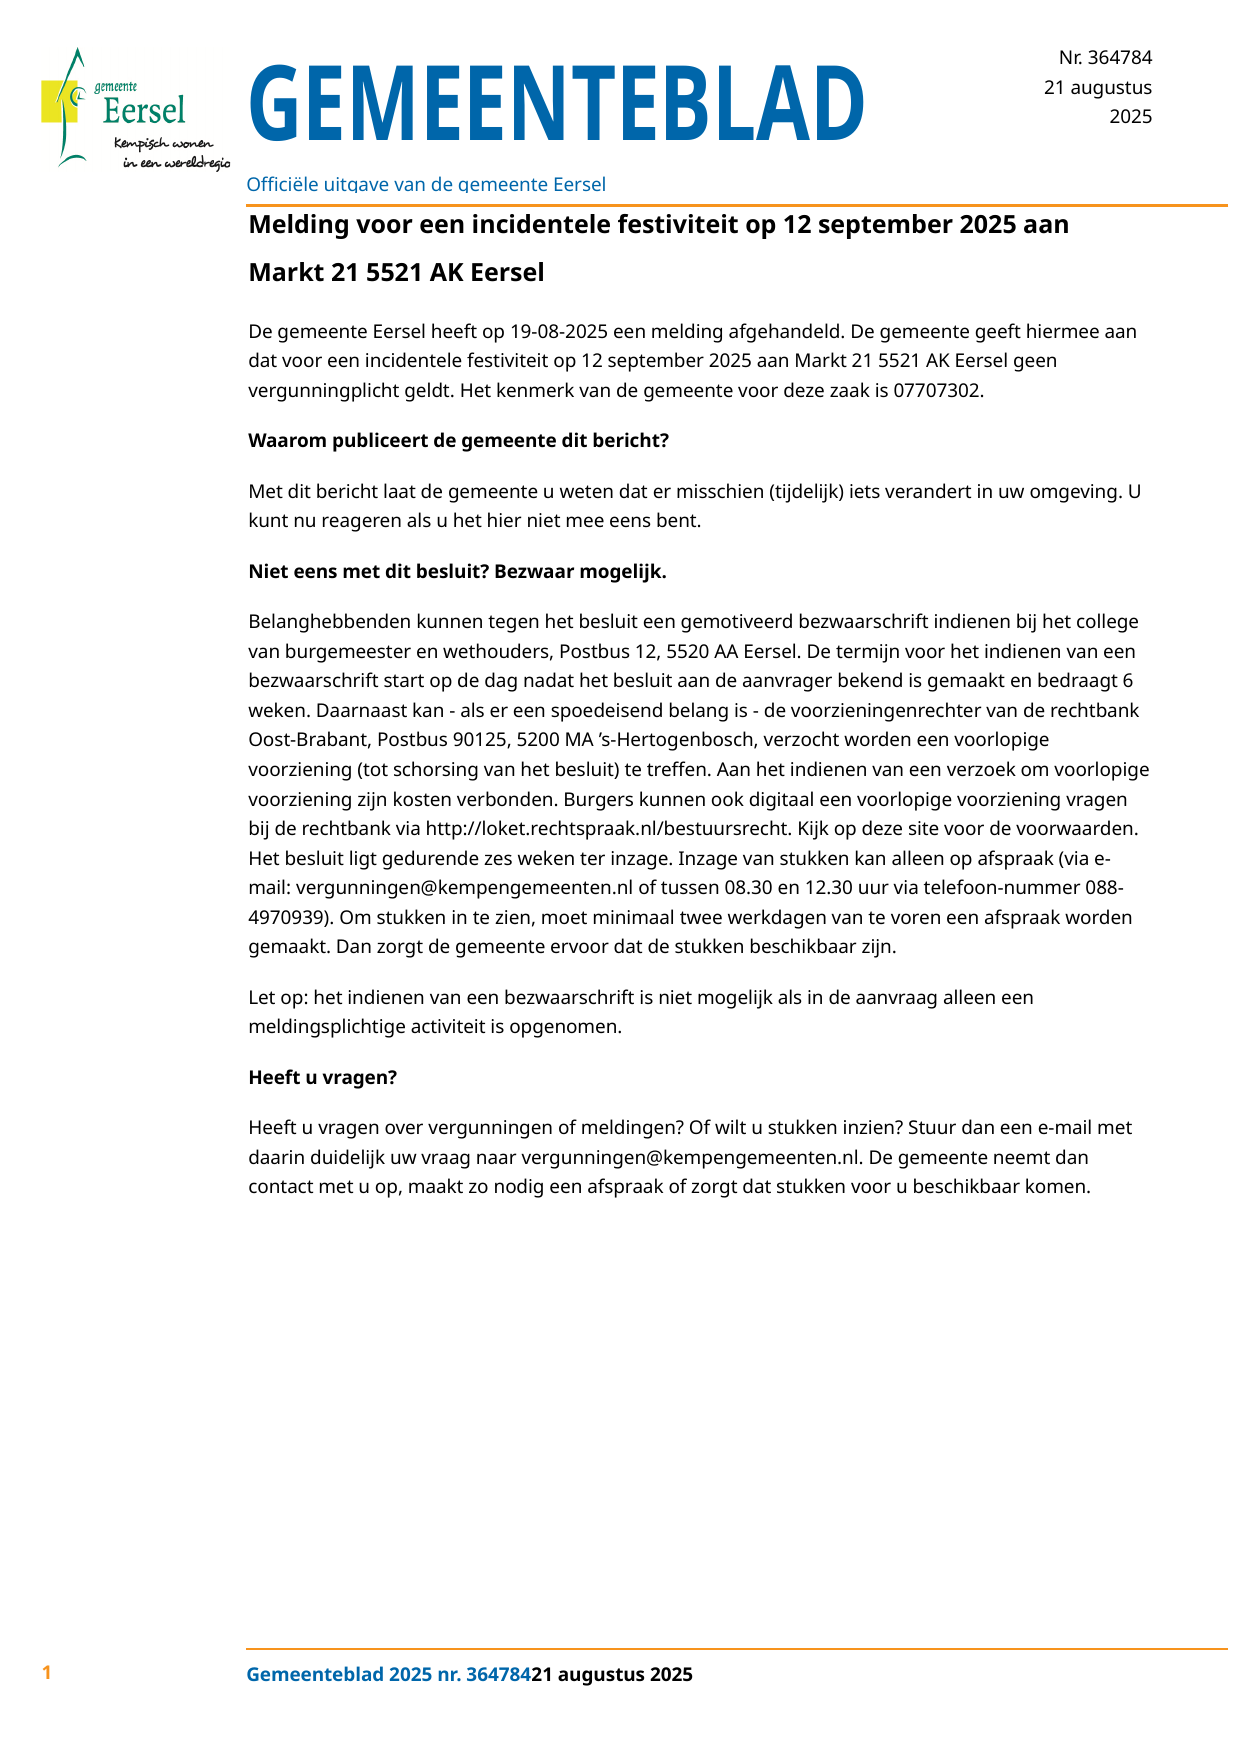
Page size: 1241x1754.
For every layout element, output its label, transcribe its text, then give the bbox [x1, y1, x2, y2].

text De gemeente Eersel heeft op 19-08-2025 een melding afgehandeld. De gemeente geeft hiermee aan dat voor een incidentele festiviteit op 12 september 2025 aan Markt 21 5521 AK Eersel geen vergunningplicht geldt. Het kenmerk van de gemeente voor deze zaak is 07707302. [248, 318, 1152, 403]
text Heeft u vragen? [248, 1064, 1152, 1090]
text Waarom publiceert de gemeente dit bericht? [248, 427, 1152, 453]
picture [41, 47, 231, 172]
text Niet eens met dit besluit? Bezwaar mogelijk. [248, 558, 1152, 584]
text Heeft u vragen over vergunningen of meldingen? Of wilt u stukken inzien? Stuur dan een e-mail met daarin duidelijk uw vraag naar vergunningen@kempengemeenten.nl. De gemeente neemt dan contact met u op, maakt zo nodig een afspraak of zorgt dat stukken voor u beschikbaar komen. [248, 1114, 1152, 1199]
text Let op: het indienen van een bezwaarschrift is niet mogelijk als in de aanvraag alleen een meldingsplichtige activiteit is opgenomen. [248, 984, 1152, 1039]
text Met dit bericht laat de gemeente u weten dat er misschien (tijdelijk) iets verandert in uw omgeving. U kunt nu reageren als u het hier niet mee eens bent. [248, 478, 1152, 533]
text Melding voor een incidentele festiviteit op 12 september 2025 aan Markt 21 5521 AK Eersel [248, 207, 1152, 288]
text Belanghebbenden kunnen tegen het besluit een gemotiveerd bezwaarschrift indienen bij het college van burgemeester en wethouders, Postbus 12, 5520 AA Eersel. De termijn voor het indienen van een bezwaarschrift start op de dag nadat het besluit aan de aanvrager bekend is gemaakt en bedraagt 6 weken. Daarnaast kan - als er een spoedeisend belang is - de voorzieningenrechter van de rechtbank Oost-Brabant, Postbus 90125, 5200 MA ’s-Hertogenbosch, verzocht worden een voorlopige voorziening (tot schorsing van het besluit) te treffen. Aan het indienen van een verzoek om voorlopige voorziening zijn kosten verbonden. Burgers kunnen ook digitaal een voorlopige voorziening vragen bij de rechtbank via http://loket.rechtspraak.nl/bestuursrecht. Kijk op deze site voor de voorwaarden. Het besluit ligt gedurende zes weken ter inzage. Inzage van stukken kan alleen op afspraak (via e-mail: vergunningen@kempengemeenten.nl of tussen 08.30 en 12.30 uur via telefoon-nummer 088-4970939). Om stukken in te zien, moet minimaal twee werkdagen van te voren een afspraak worden gemaakt. Dan zorgt de gemeente ervoor dat de stukken beschikbaar zijn. [248, 608, 1152, 959]
